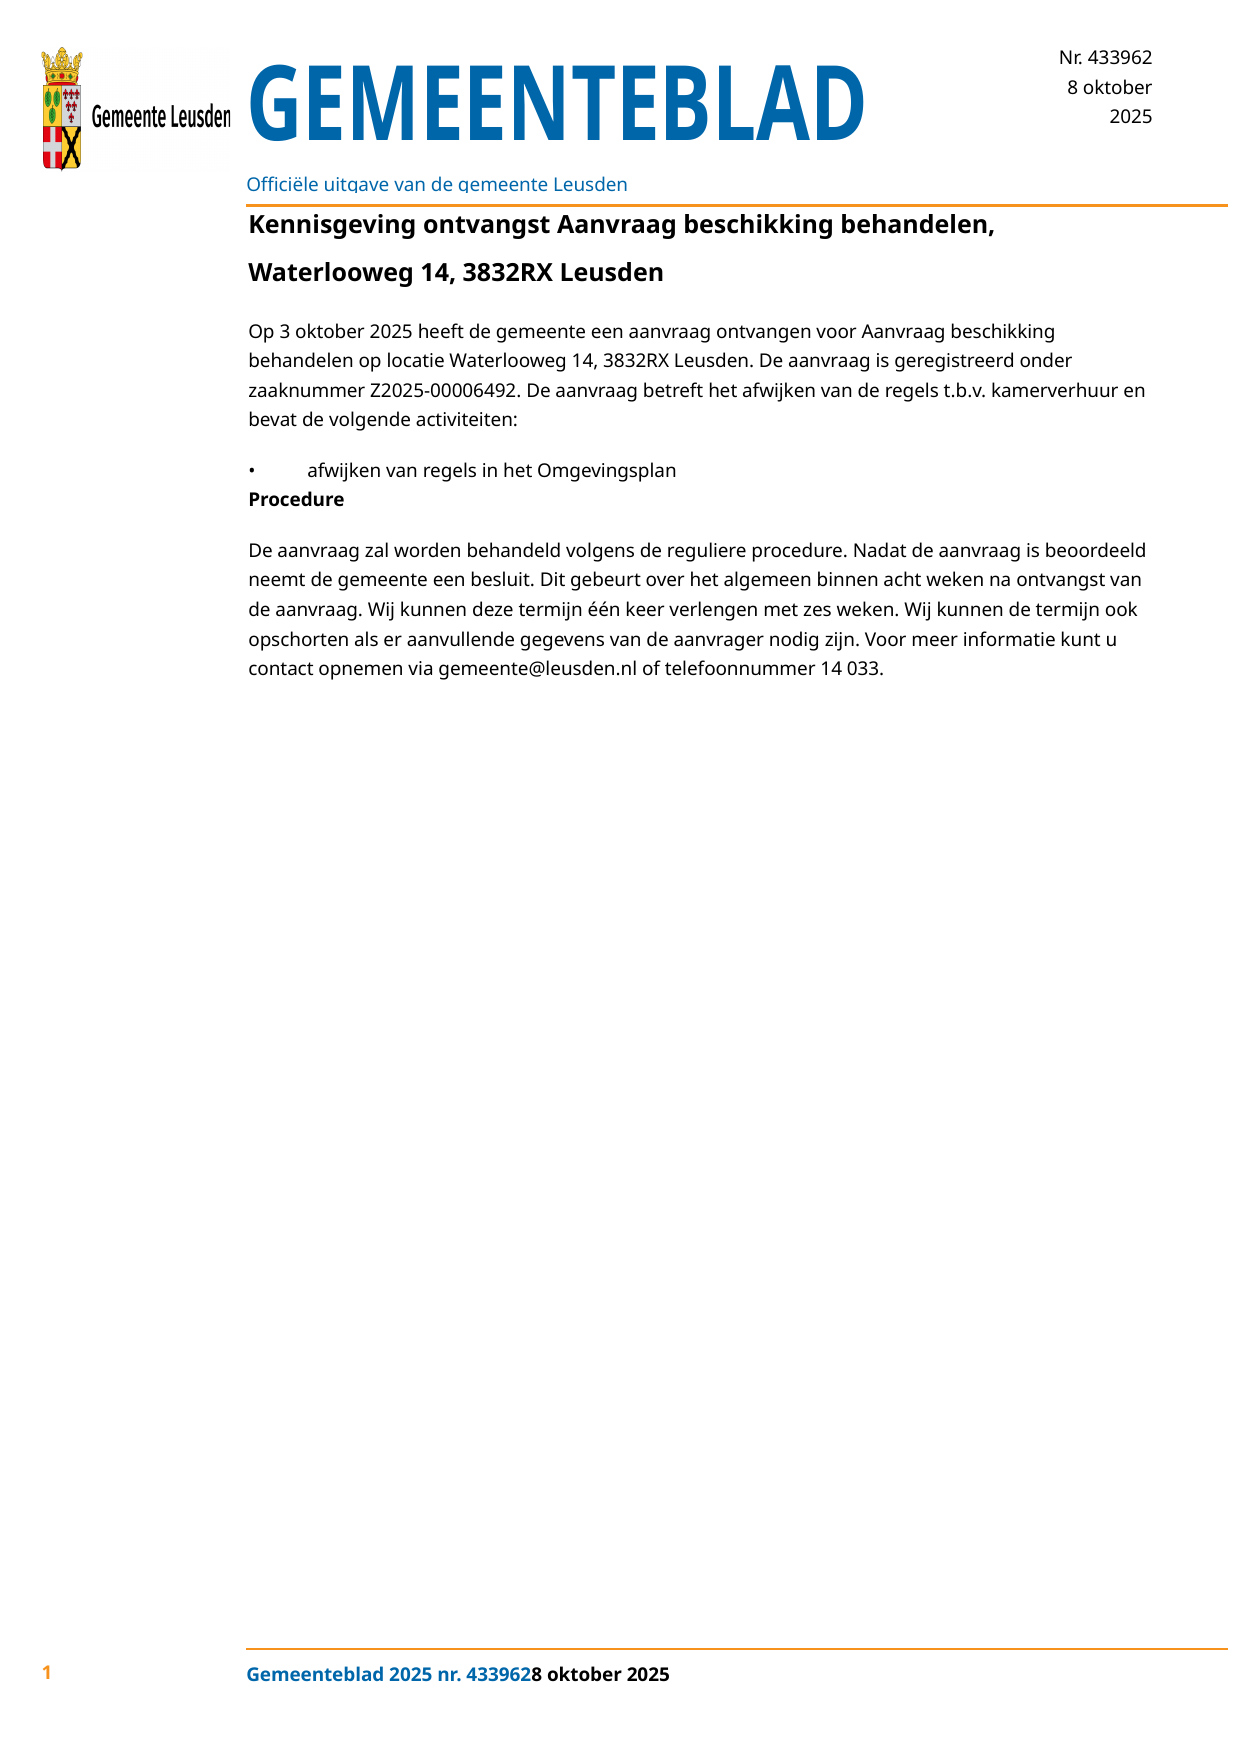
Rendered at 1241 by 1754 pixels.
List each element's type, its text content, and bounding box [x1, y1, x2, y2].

picture [41, 47, 231, 172]
text Kennisgeving ontvangst Aanvraag beschikking behandelen, Waterlooweg 14, 3832RX Leusden [248, 207, 1152, 288]
text Op 3 oktober 2025 heeft de gemeente een aanvraag ontvangen voor Aanvraag beschikking behandelen op locatie Waterlooweg 14, 3832RX Leusden. De aanvraag is geregistreerd onder zaaknummer Z2025-00006492. De aanvraag betreft het afwijken van de regels t.b.v. kamerverhuur en bevat de volgende activiteiten: [248, 318, 1152, 432]
text De aanvraag zal worden behandeld volgens de reguliere procedure. Nadat de aanvraag is beoordeeld neemt de gemeente een besluit. Dit gebeurt over het algemeen binnen acht weken na ontvangst van de aanvraag. Wij kunnen deze termijn één keer verlengen met zes weken. Wij kunnen de termijn ook opschorten als er aanvullende gegevens van de aanvrager nodig zijn. Voor meer informatie kunt u contact opnemen via gemeente@leusden.nl of telefoonnummer 14 033. [248, 537, 1152, 681]
list afwijken van regels in het Omgevingsplan [248, 457, 1152, 483]
text Procedure [248, 487, 1152, 512]
